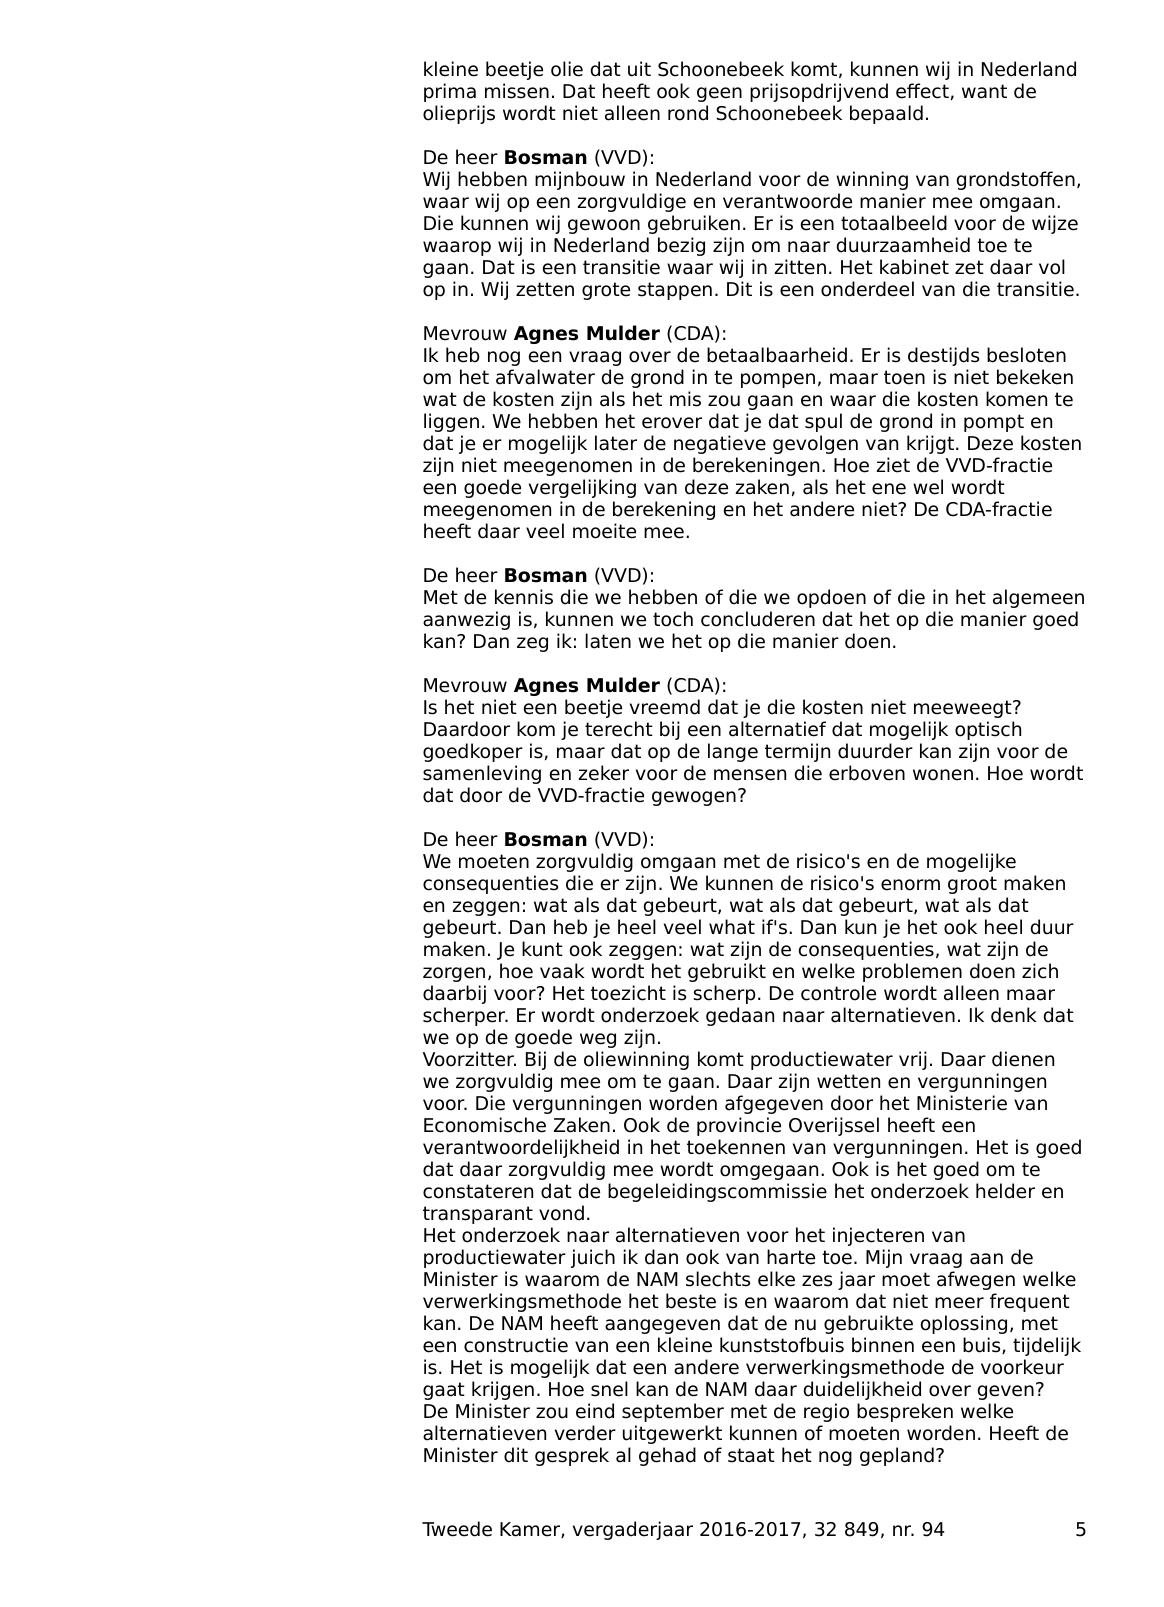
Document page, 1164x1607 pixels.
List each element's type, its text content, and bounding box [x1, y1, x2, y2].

text Het onderzoek naar alternatieven voor het injecteren van productiewater juich ik dan ook van harte toe. Mijn vraag aan de Minister is waarom de NAM slechts elke zes jaar moet afwegen welke verwerkingsmethode het beste is en waarom dat niet meer frequent kan. De NAM heeft aangegeven dat de nu gebruikte oplossing, met een constructie van een kleine kunststofbuis binnen een buis, tijdelijk is. Het is mogelijk dat een andere verwerkingsmethode de voorkeur gaat krijgen. Hoe snel kan de NAM daar duidelijkheid over geven? [422, 1225, 1087, 1401]
text Mevrouw Agnes Mulder (CDA): [422, 675, 1087, 697]
text De heer Bosman (VVD): [422, 829, 1087, 851]
text kleine beetje olie dat uit Schoonebeek komt, kunnen wij in Nederland prima missen. Dat heeft ook geen prijsopdrijvend effect, want de olieprijs wordt niet alleen rond Schoonebeek bepaald. [422, 59, 1087, 125]
text De heer Bosman (VVD): [422, 147, 1087, 169]
text Ik heb nog een vraag over de betaalbaarheid. Er is destijds besloten om het afvalwater de grond in te pompen, maar toen is niet bekeken wat de kosten zijn als het mis zou gaan en waar die kosten komen te liggen. We hebben het erover dat je dat spul de grond in pompt en dat je er mogelijk later de negatieve gevolgen van krijgt. Deze kosten zijn niet meegenomen in de berekeningen. Hoe ziet de VVD-fractie een goede vergelijking van deze zaken, als het ene wel wordt meegenomen in de berekening en het andere niet? De CDA-fractie heeft daar veel moeite mee. [422, 345, 1087, 543]
text Mevrouw Agnes Mulder (CDA): [422, 323, 1087, 345]
text De heer Bosman (VVD): [422, 565, 1087, 587]
text Met de kennis die we hebben of die we opdoen of die in het algemeen aanwezig is, kunnen we toch concluderen dat het op die manier goed kan? Dan zeg ik: laten we het op die manier doen. [422, 587, 1087, 653]
text De Minister zou eind september met de regio bespreken welke alternatieven verder uitgewerkt kunnen of moeten worden. Heeft de Minister dit gesprek al gehad of staat het nog gepland? [422, 1401, 1087, 1467]
text Is het niet een beetje vreemd dat je die kosten niet meeweegt? Daardoor kom je terecht bij een alternatief dat mogelijk optisch goedkoper is, maar dat op de lange termijn duurder kan zijn voor de samenleving en zeker voor de mensen die erboven wonen. Hoe wordt dat door de VVD-fractie gewogen? [422, 697, 1087, 807]
text Voorzitter. Bij de oliewinning komt productiewater vrij. Daar dienen we zorgvuldig mee om te gaan. Daar zijn wetten en vergunningen voor. Die vergunningen worden afgegeven door het Ministerie van Economische Zaken. Ook de provincie Overijssel heeft een verantwoordelijkheid in het toekennen van vergunningen. Het is goed dat daar zorgvuldig mee wordt omgegaan. Ook is het goed om te constateren dat de begeleidingscommissie het onderzoek helder en transparant vond. [422, 1049, 1087, 1225]
text Wij hebben mijnbouw in Nederland voor de winning van grondstoffen, waar wij op een zorgvuldige en verantwoorde manier mee omgaan. Die kunnen wij gewoon gebruiken. Er is een totaalbeeld voor de wijze waarop wij in Nederland bezig zijn om naar duurzaamheid toe te gaan. Dat is een transitie waar wij in zitten. Het kabinet zet daar vol op in. Wij zetten grote stappen. Dit is een onderdeel van die transitie. [422, 169, 1087, 301]
text We moeten zorgvuldig omgaan met de risico's en de mogelijke consequenties die er zijn. We kunnen de risico's enorm groot maken en zeggen: wat als dat gebeurt, wat als dat gebeurt, wat als dat gebeurt. Dan heb je heel veel what if's. Dan kun je het ook heel duur maken. Je kunt ook zeggen: wat zijn de consequenties, wat zijn de zorgen, hoe vaak wordt het gebruikt en welke problemen doen zich daarbij voor? Het toezicht is scherp. De controle wordt alleen maar scherper. Er wordt onderzoek gedaan naar alternatieven. Ik denk dat we op de goede weg zijn. [422, 851, 1087, 1049]
